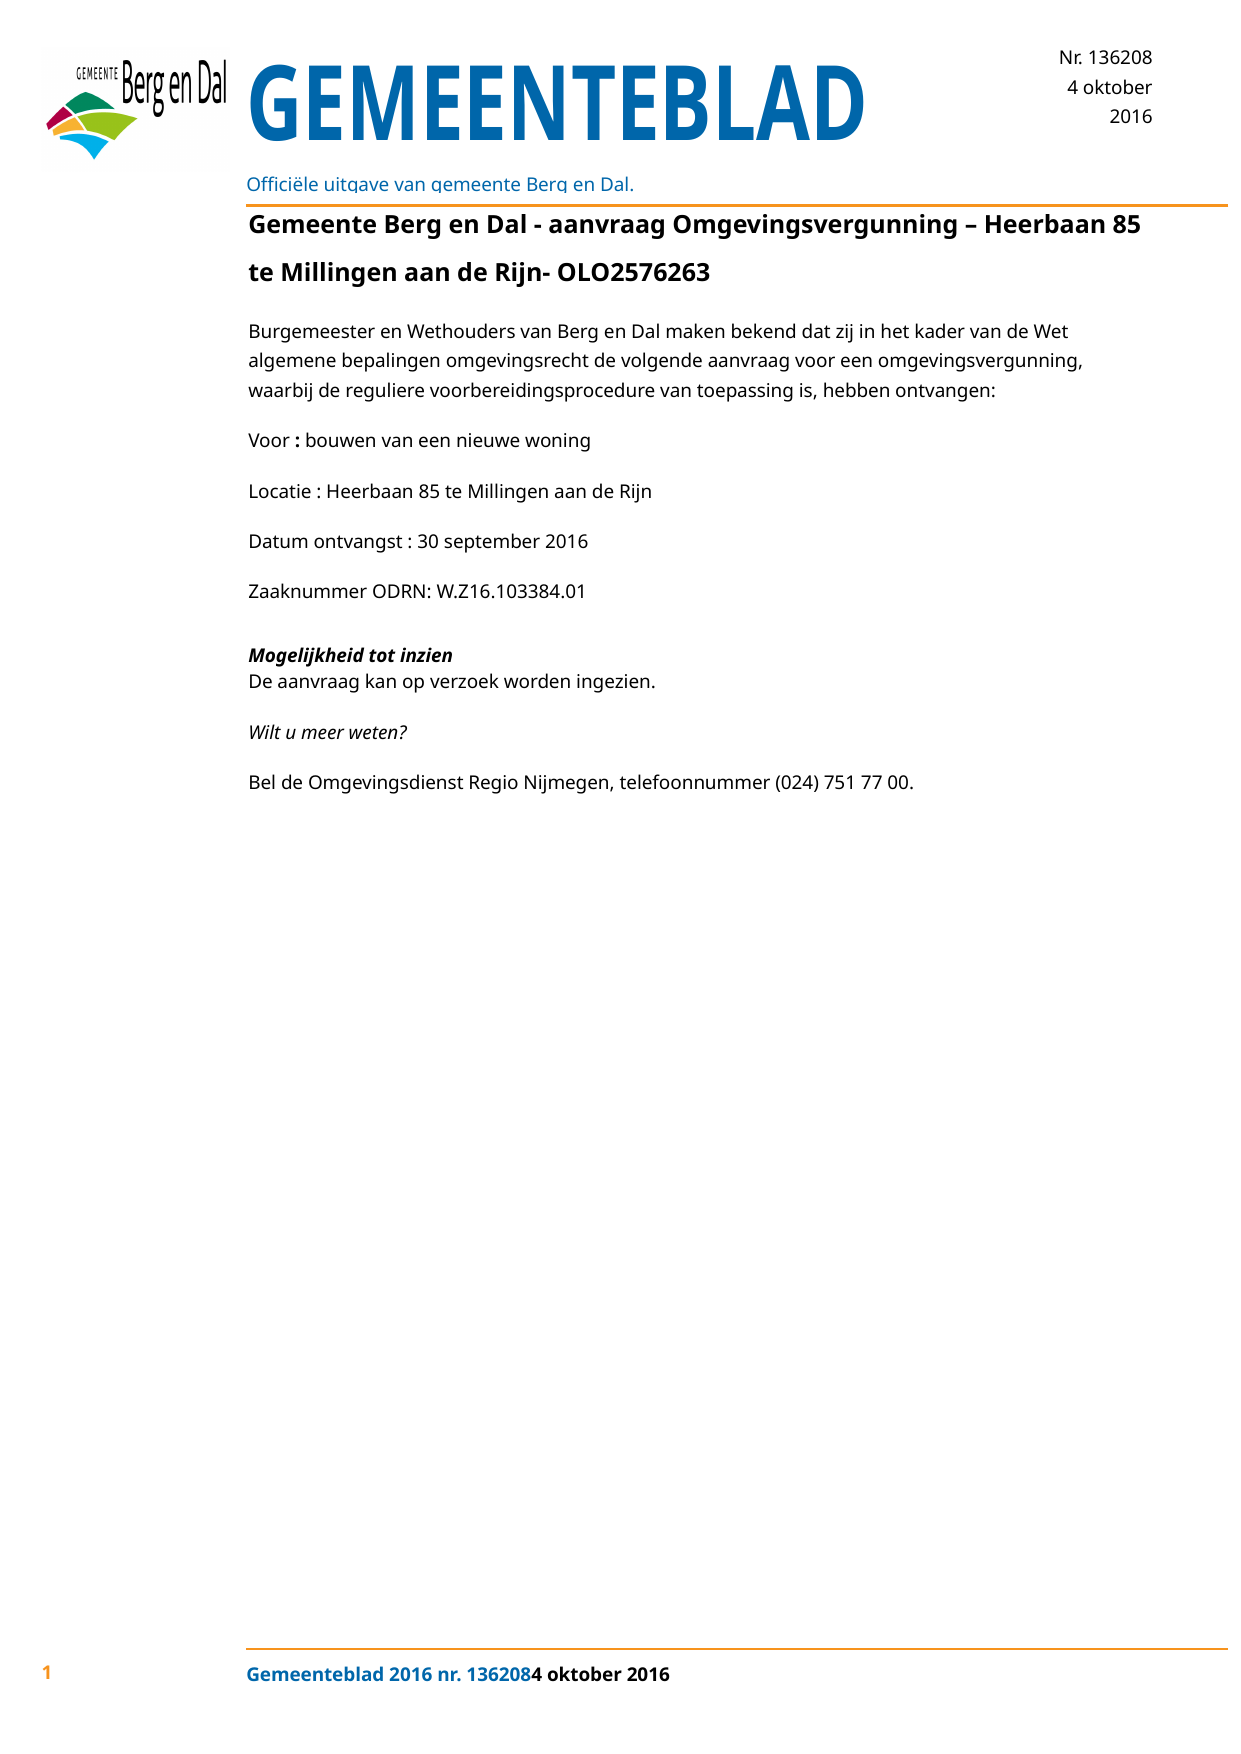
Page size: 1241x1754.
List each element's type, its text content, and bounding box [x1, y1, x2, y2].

text Zaaknummer ODRN: W.Z16.103384.01 [248, 579, 1152, 604]
text Voor : bouwen van een nieuwe woning [248, 427, 1152, 453]
text Gemeente Berg en Dal - aanvraag Omgevingsvergunning – Heerbaan 85 te Millingen aan de Rijn- OLO2576263 [248, 207, 1152, 288]
text De aanvraag kan op verzoek worden ingezien. [248, 668, 1152, 694]
text Mogelijkheid tot inzien [248, 643, 1152, 668]
text Bel de Omgevingsdienst Regio Nijmegen, telefoonnummer (024) 751 77 00. [248, 769, 1152, 795]
text Wilt u meer weten? [248, 719, 1152, 744]
text Locatie : Heerbaan 85 te Millingen aan de Rijn [248, 478, 1152, 504]
picture [41, 47, 231, 172]
text Datum ontvangst : 30 september 2016 [248, 528, 1152, 554]
text Burgemeester en Wethouders van Berg en Dal maken bekend dat zij in het kader van de Wet algemene bepalingen omgevingsrecht de volgende aanvraag voor een omgevingsvergunning, waarbij de reguliere voorbereidingsprocedure van toepassing is, hebben ontvangen: [248, 318, 1152, 403]
